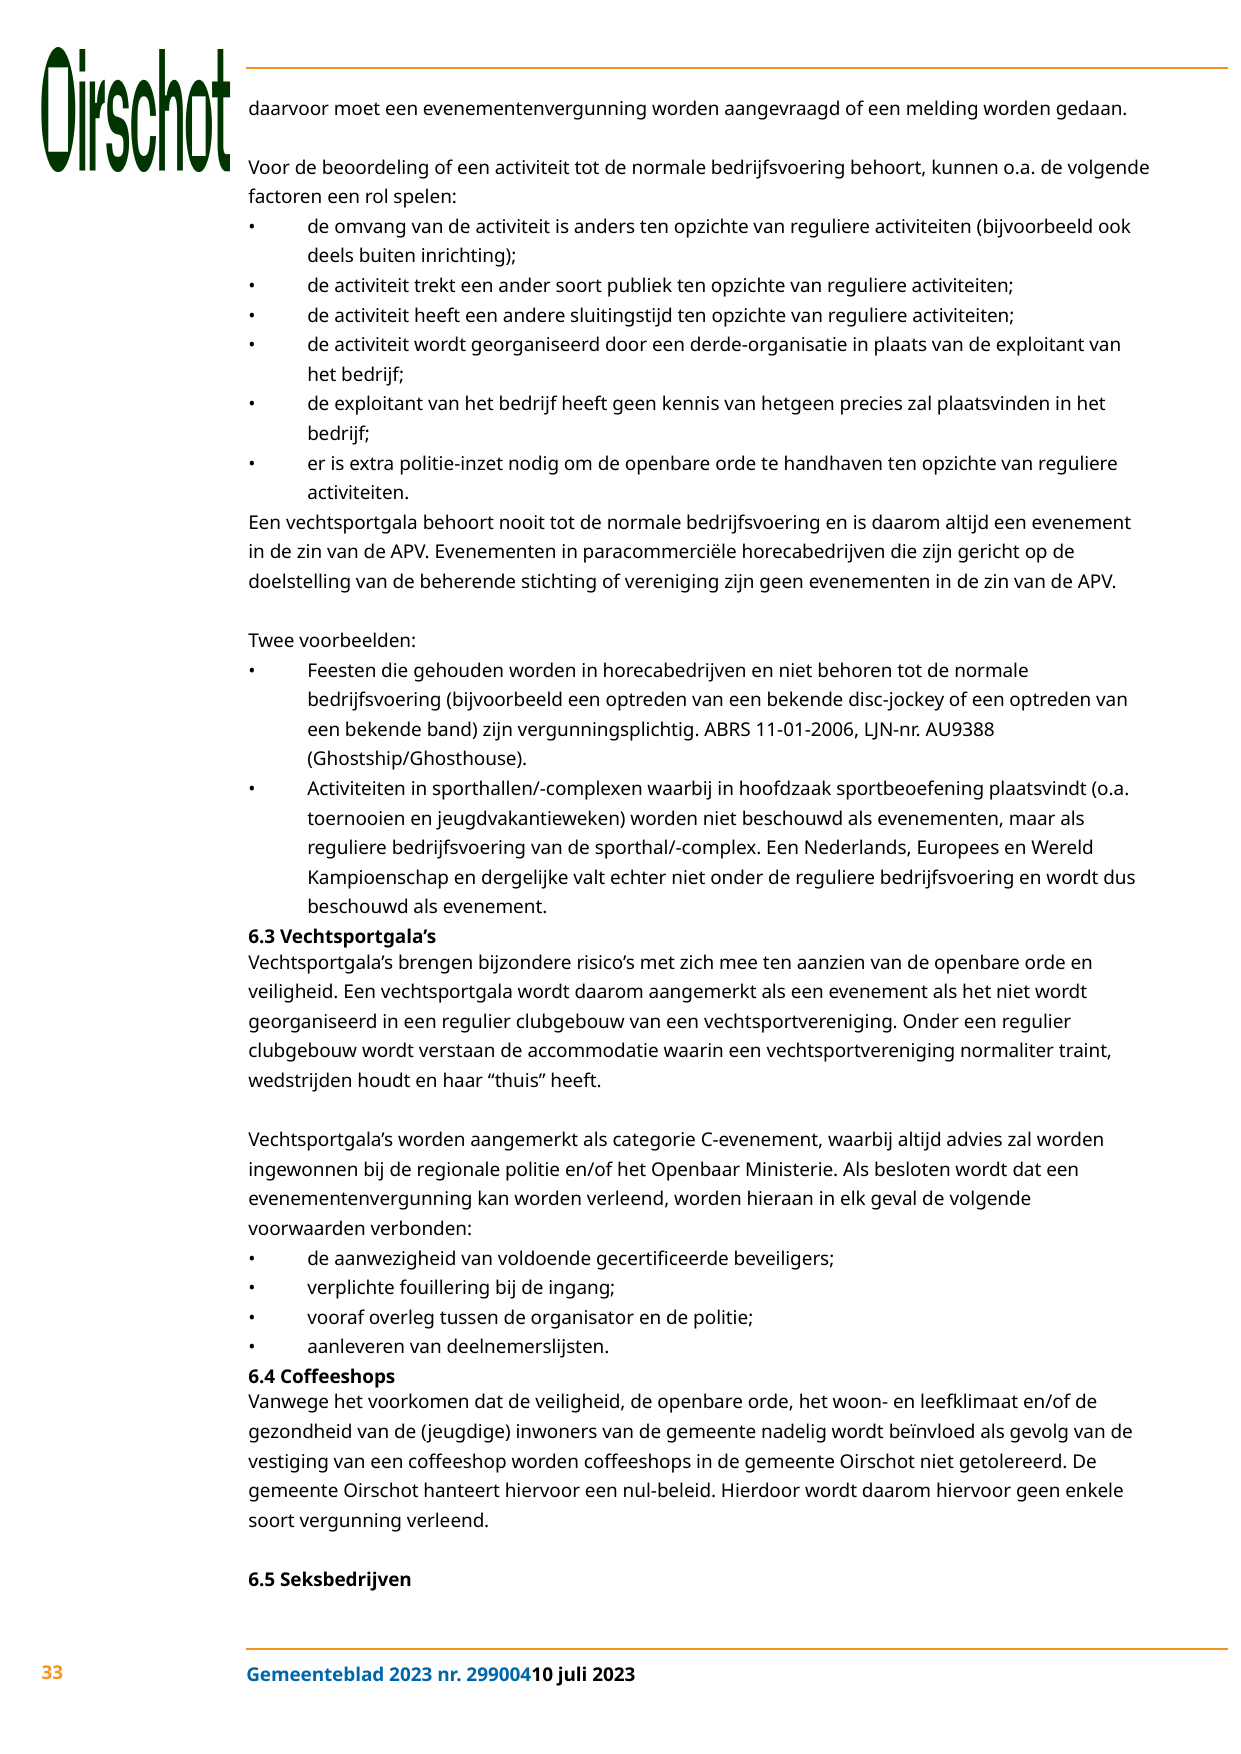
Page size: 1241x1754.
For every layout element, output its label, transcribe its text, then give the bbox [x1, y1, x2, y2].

list de activiteit heeft een andere sluitingstijd ten opzichte van reguliere activiteiten; [248, 302, 1152, 328]
text Vanwege het voorkomen dat de veiligheid, de openbare orde, het woon- en leefklimaat en/of de gezondheid van de (jeugdige) inwoners van de gemeente nadelig wordt beïnvloed als gevolg van de vestiging van een coffeeshop worden coffeeshops in de gemeente Oirschot niet getolereerd. De gemeente Oirschot hanteert hiervoor een nul-beleid. Hierdoor wordt daarom hiervoor geen enkele soort vergunning verleend. [248, 1389, 1152, 1533]
list de activiteit trekt een ander soort publiek ten opzichte van reguliere activiteiten; [248, 272, 1152, 298]
text Vechtsportgala’s worden aangemerkt als categorie C-evenement, waarbij altijd advies zal worden ingewonnen bij de regionale politie en/of het Openbaar Ministerie. Als besloten wordt dat een evenementenvergunning kan worden verleend, worden hieraan in elk geval de volgende voorwaarden verbonden: [248, 1126, 1152, 1241]
text 6.3 Vechtsportgala’s [248, 923, 1152, 949]
text 6.5 Seksbedrijven [248, 1566, 1152, 1592]
list vooraf overleg tussen de organisator en de politie; [248, 1304, 1152, 1329]
list aanleveren van deelnemerslijsten. [248, 1333, 1152, 1359]
list Activiteiten in sporthallen/-complexen waarbij in hoofdzaak sportbeoefening plaatsvindt (o.a. toernooien en jeugdvakantieweken) worden niet beschouwd als evenementen, maar als reguliere bedrijfsvoering van de sporthal/-complex. Een Nederlands, Europees en Wereld Kampioenschap en dergelijke valt echter niet onder de reguliere bedrijfsvoering en wordt dus beschouwd als evenement. [248, 775, 1152, 919]
list er is extra politie-inzet nodig om de openbare orde te handhaven ten opzichte van reguliere activiteiten. [248, 450, 1152, 505]
list Feesten die gehouden worden in horecabedrijven en niet behoren tot de normale bedrijfsvoering (bijvoorbeeld een optreden van een bekende disc-jockey of een optreden van een bekende band) zijn vergunningsplichtig. ABRS 11-01-2006, LJN-nr. AU9388 (Ghostship/Ghosthouse). [248, 657, 1152, 771]
text Twee voorbeelden: [248, 627, 1152, 653]
text 6.4 Coffeeshops [248, 1363, 1152, 1389]
list de aanwezigheid van voldoende gecertificeerde beveiligers; [248, 1245, 1152, 1270]
text Vechtsportgala’s brengen bijzondere risico’s met zich mee ten aanzien van de openbare orde en veiligheid. Een vechtsportgala wordt daarom aangemerkt als een evenement als het niet wordt georganiseerd in een regulier clubgebouw van een vechtsportvereniging. Onder een regulier clubgebouw wordt verstaan de accommodatie waarin een vechtsportvereniging normaliter traint, wedstrijden houdt en haar “thuis” heeft. [248, 949, 1152, 1093]
text Een vechtsportgala behoort nooit tot de normale bedrijfsvoering en is daarom altijd een evenement in de zin van de APV. Evenementen in paracommerciële horecabedrijven die zijn gericht op de doelstelling van de beherende stichting of vereniging zijn geen evenementen in de zin van de APV. [248, 509, 1152, 594]
text daarvoor moet een evenementenvergunning worden aangevraagd of een melding worden gedaan. [248, 95, 1152, 121]
list de omvang van de activiteit is anders ten opzichte van reguliere activiteiten (bijvoorbeeld ook deels buiten inrichting); [248, 213, 1152, 268]
picture [41, 47, 231, 172]
list verplichte fouillering bij de ingang; [248, 1274, 1152, 1300]
list de activiteit wordt georganiseerd door een derde-organisatie in plaats van de exploitant van het bedrijf; [248, 331, 1152, 387]
text Voor de beoordeling of een activiteit tot de normale bedrijfsvoering behoort, kunnen o.a. de volgende factoren een rol spelen: [248, 154, 1152, 209]
list de exploitant van het bedrijf heeft geen kennis van hetgeen precies zal plaatsvinden in het bedrijf; [248, 391, 1152, 446]
